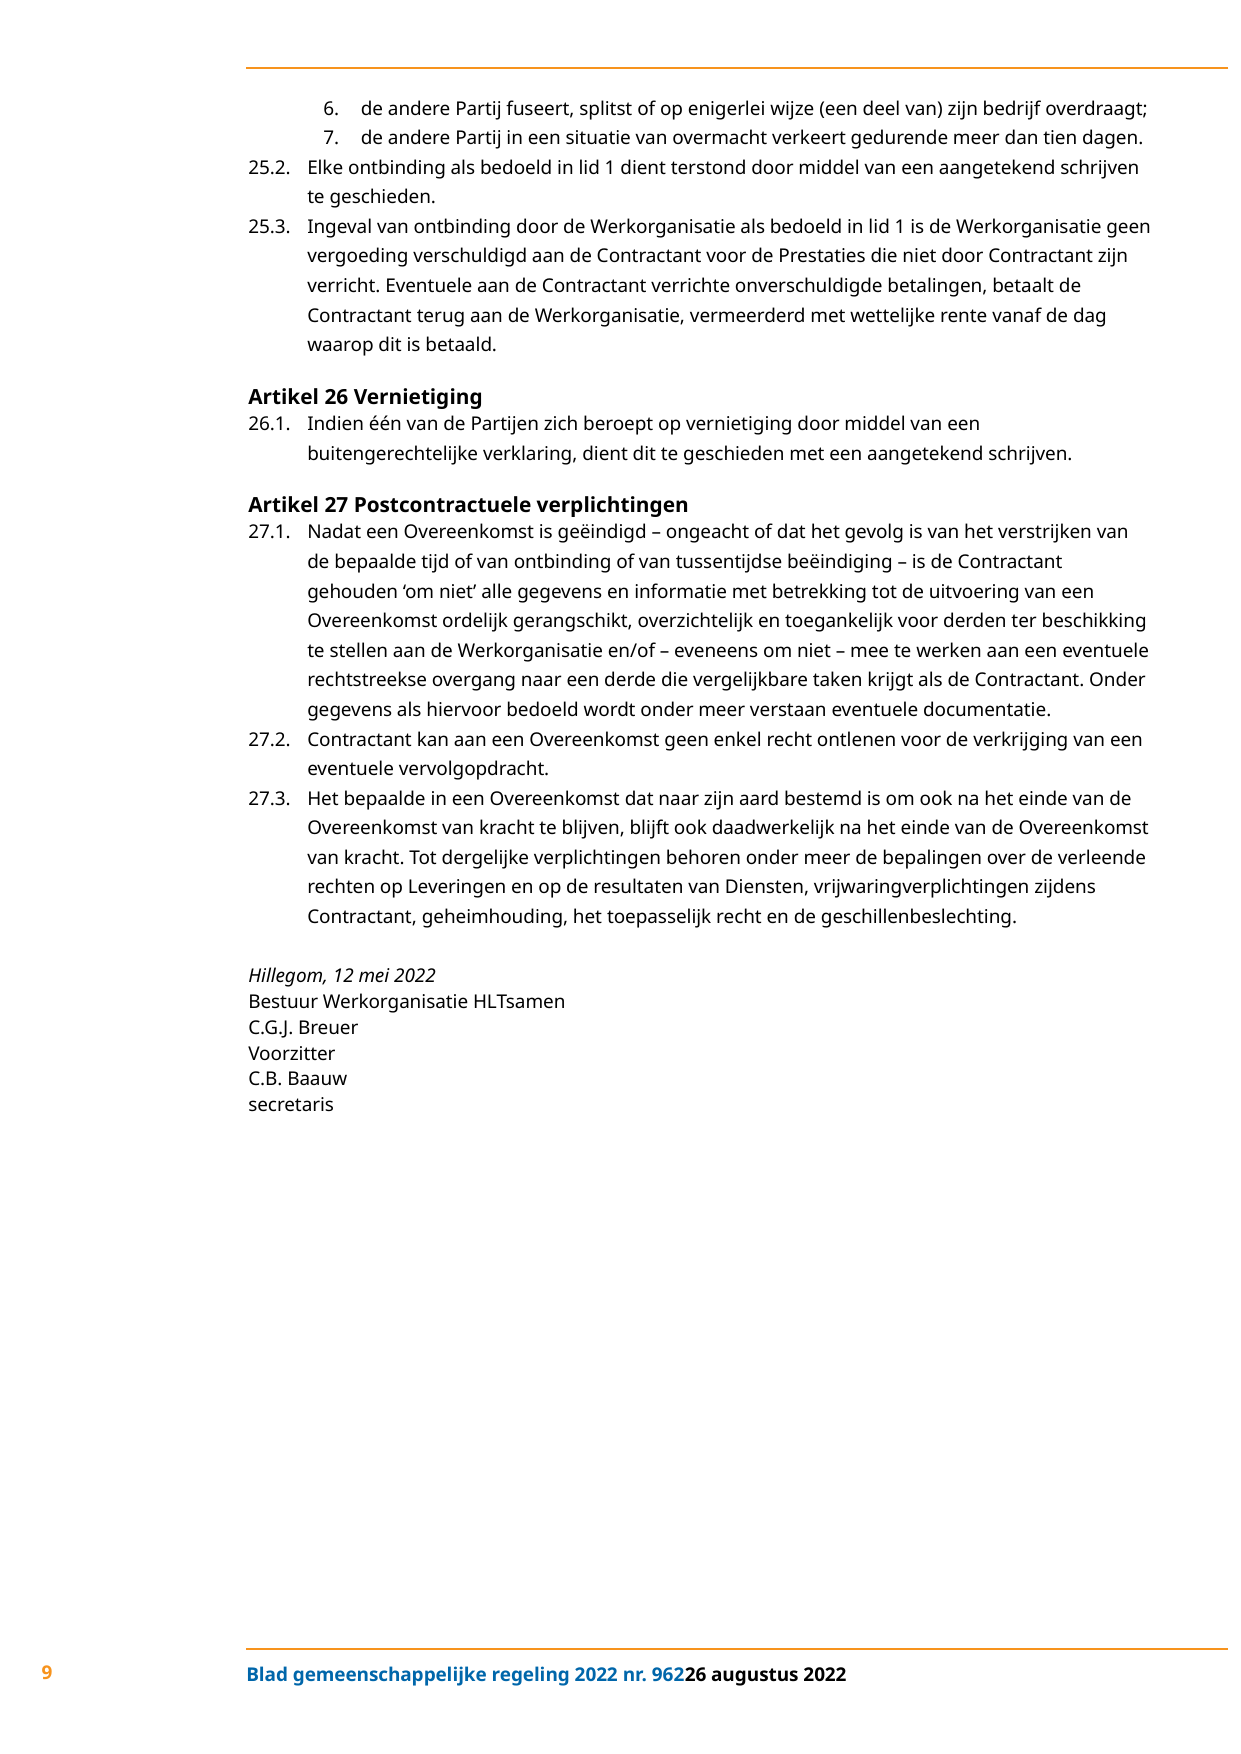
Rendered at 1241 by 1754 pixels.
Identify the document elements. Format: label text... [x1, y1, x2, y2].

picture [41, 47, 231, 172]
text C.B. Baauw [248, 1065, 1152, 1091]
list Ingeval van ontbinding door de Werkorganisatie als bedoeld in lid 1 is de Werkorganisatie geen vergoeding verschuldigd aan de Contractant voor de Prestaties die niet door Contractant zijn verricht. Eventuele aan de Contractant verrichte onverschuldigde betalingen, betaalt de Contractant terug aan de Werkorganisatie, vermeerderd met wettelijke rente vanaf de dag waarop dit is betaald. [248, 213, 1152, 357]
text C.G.J. Breuer [248, 1014, 1152, 1040]
text Artikel 27 Postcontractuele verplichtingen [248, 490, 1152, 519]
text Hillegom, 12 mei 2022 [248, 962, 1152, 988]
list Indien één van de Partijen zich beroept op vernietiging door middel van een buitengerechtelijke verklaring, dient dit te geschieden met een aangetekend schrijven. [248, 410, 1152, 466]
text secretaris [248, 1091, 1152, 1117]
list Contractant kan aan een Overeenkomst geen enkel recht ontlenen voor de verkrijging van een eventuele vervolgopdracht. [248, 726, 1152, 781]
list de andere Partij in een situatie van overmacht verkeert gedurende meer dan tien dagen. [323, 124, 1152, 150]
list Het bepaalde in een Overeenkomst dat naar zijn aard bestemd is om ook na het einde van de Overeenkomst van kracht te blijven, blijft ook daadwerkelijk na het einde van de Overeenkomst van kracht. Tot dergelijke verplichtingen behoren onder meer de bepalingen over de verleende rechten op Leveringen en op de resultaten van Diensten, vrijwaringverplichtingen zijdens Contractant, geheimhouding, het toepasselijk recht en de geschillenbeslechting. [248, 785, 1152, 929]
text Bestuur Werkorganisatie HLTsamen [248, 988, 1152, 1014]
list Elke ontbinding als bedoeld in lid 1 dient terstond door middel van een aangetekend schrijven te geschieden. [248, 154, 1152, 209]
text Voorzitter [248, 1040, 1152, 1065]
text Artikel 26 Vernietiging [248, 382, 1152, 410]
list de andere Partij fuseert, splitst of op enigerlei wijze (een deel van) zijn bedrijf overdraagt; [323, 95, 1152, 121]
list Nadat een Overeenkomst is geëindigd – ongeacht of dat het gevolg is van het verstrijken van de bepaalde tijd of van ontbinding of van tussentijdse beëindiging – is de Contractant gehouden ‘om niet’ alle gegevens en informatie met betrekking tot de uitvoering van een Overeenkomst ordelijk gerangschikt, overzichtelijk en toegankelijk voor derden ter beschikking te stellen aan de Werkorganisatie en/of – eveneens om niet – mee te werken aan een eventuele rechtstreekse overgang naar een derde die vergelijkbare taken krijgt als de Contractant. Onder gegevens als hiervoor bedoeld wordt onder meer verstaan eventuele documentatie. [248, 519, 1152, 722]
